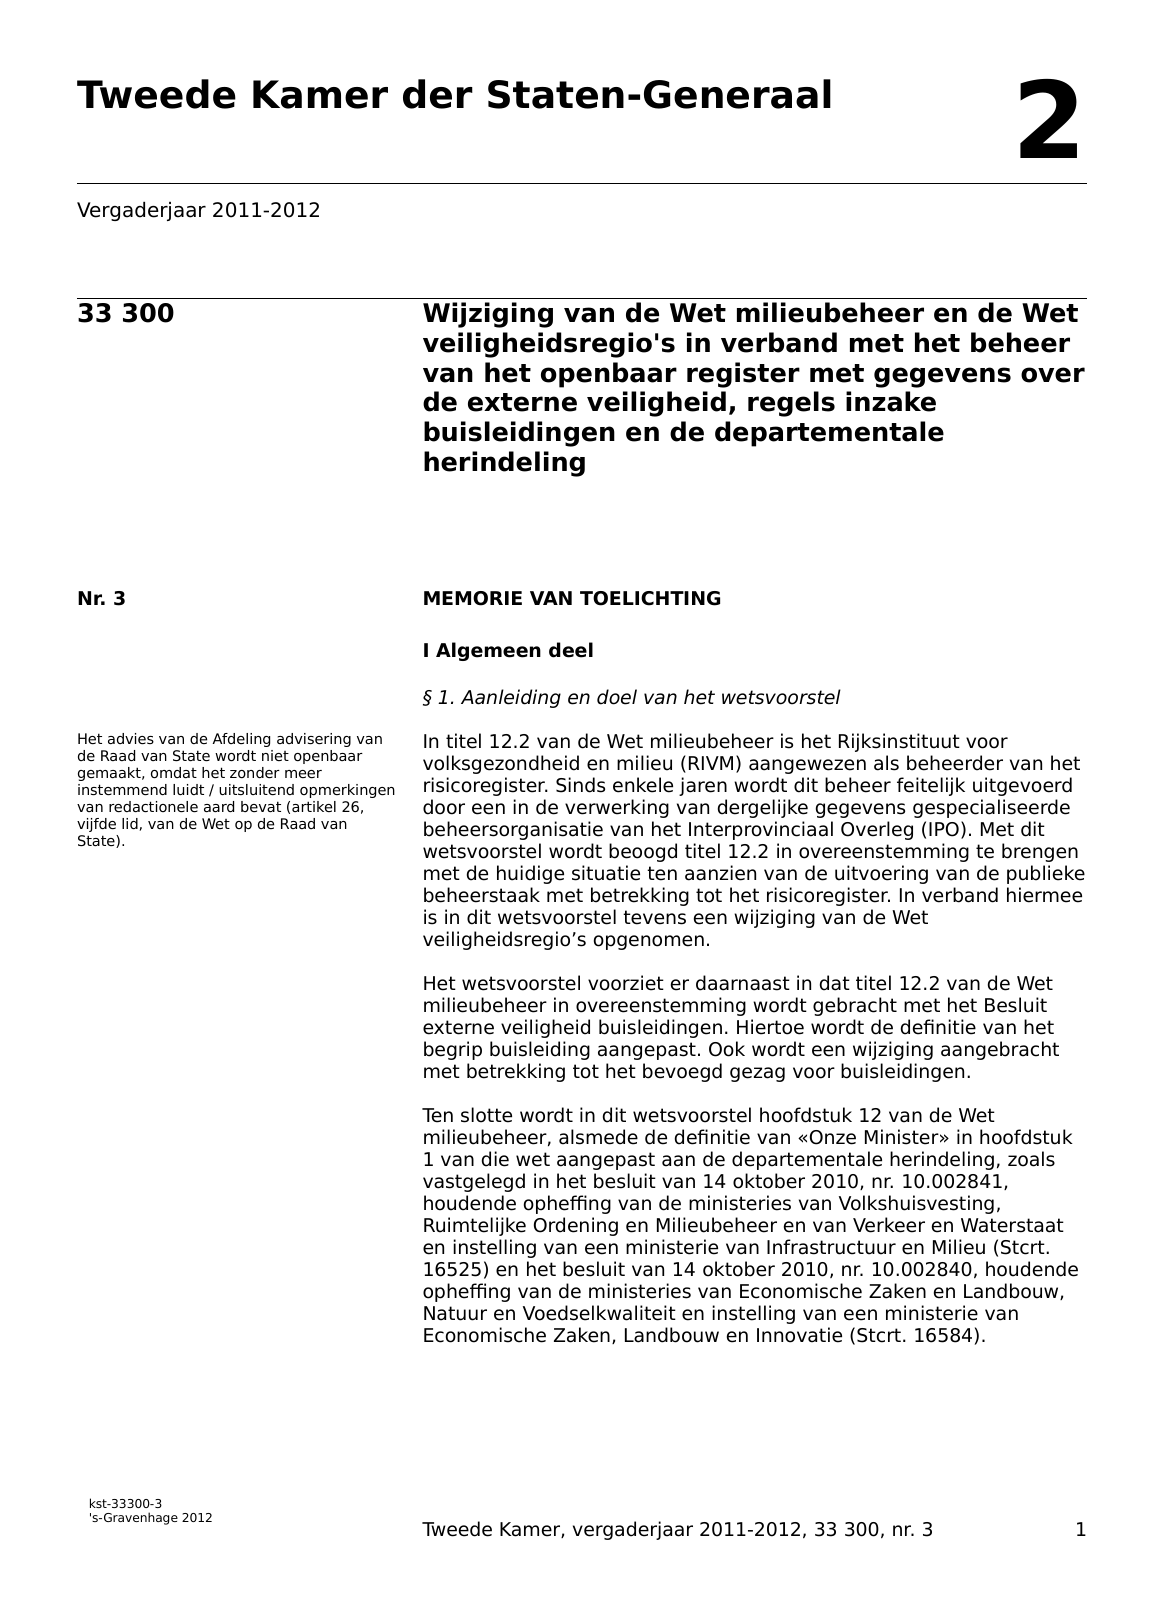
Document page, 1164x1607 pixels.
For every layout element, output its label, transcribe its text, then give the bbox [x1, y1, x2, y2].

table_header Tweede Kamer der Staten-Generaal [77, 59, 886, 183]
subtitle 33 300 Wijziging van de Wet milieubeheer en de Wet veiligheidsregio's in verband met het beheer van het openbaar register met gegevens over de externe veiligheid, regels inzake buisleidingen en de departementale herindeling [77, 299, 1087, 477]
table_header 2 [886, 59, 1087, 183]
subtitle Nr. 3 MEMORIE VAN TOELICHTING [77, 588, 1087, 610]
text Het advies van de Afdeling advisering van de Raad van State wordt niet openbaar gemaakt, omdat het zonder meer instemmend luidt / uitsluitend opmerkingen van redactionele aard bevat (artikel 26, vijfde lid, van de Wet op de Raad van State). [77, 731, 399, 849]
text 's-Gravenhage 2012 [88, 1511, 323, 1525]
text kst-33300-3 [88, 1497, 323, 1511]
text Het wetsvoorstel voorziet er daarnaast in dat titel 12.2 van de Wet milieubeheer in overeenstemming wordt gebracht met het Besluit externe veiligheid buisleidingen. Hiertoe wordt de definitie van het begrip buisleiding aangepast. Ook wordt een wijziging aangebracht met betrekking tot het bevoegd gezag voor buisleidingen. [422, 973, 1087, 1083]
table_cell Vergaderjaar 2011-2012 [77, 184, 1087, 298]
text In titel 12.2 van de Wet milieubeheer is het Rijksinstituut voor volksgezondheid en milieu (RIVM) aangewezen als beheerder van het risicoregister. Sinds enkele jaren wordt dit beheer feitelijk uitgevoerd door een in de verwerking van dergelijke gegevens gespecialiseerde beheersorganisatie van het Interprovinciaal Overleg (IPO). Met dit wetsvoorstel wordt beoogd titel 12.2 in overeenstemming te brengen met de huidige situatie ten aanzien van de uitvoering van de publieke beheerstaak met betrekking tot het risicoregister. In verband hiermee is in dit wetsvoorstel tevens een wijziging van de Wet veiligheidsregio’s opgenomen. [422, 731, 1087, 951]
subtitle § 1. Aanleiding en doel van het wetsvoorstel [422, 687, 1087, 709]
text Ten slotte wordt in dit wetsvoorstel hoofdstuk 12 van de Wet milieubeheer, alsmede de definitie van «Onze Minister» in hoofdstuk 1 van die wet aangepast aan de departementale herindeling, zoals vastgelegd in het besluit van 14 oktober 2010, nr. 10.002841, houdende opheffing van de ministeries van Volkshuisvesting, Ruimtelijke Ordening en Milieubeheer en van Verkeer en Waterstaat en instelling van een ministerie van Infrastructuur en Milieu (Stcrt. 16525) en het besluit van 14 oktober 2010, nr. 10.002840, houdende opheffing van de ministeries van Economische Zaken en Landbouw, Natuur en Voedselkwaliteit en instelling van een ministerie van Economische Zaken, Landbouw en Innovatie (Stcrt. 16584). [422, 1105, 1087, 1347]
subtitle I Algemeen deel [422, 640, 1087, 662]
